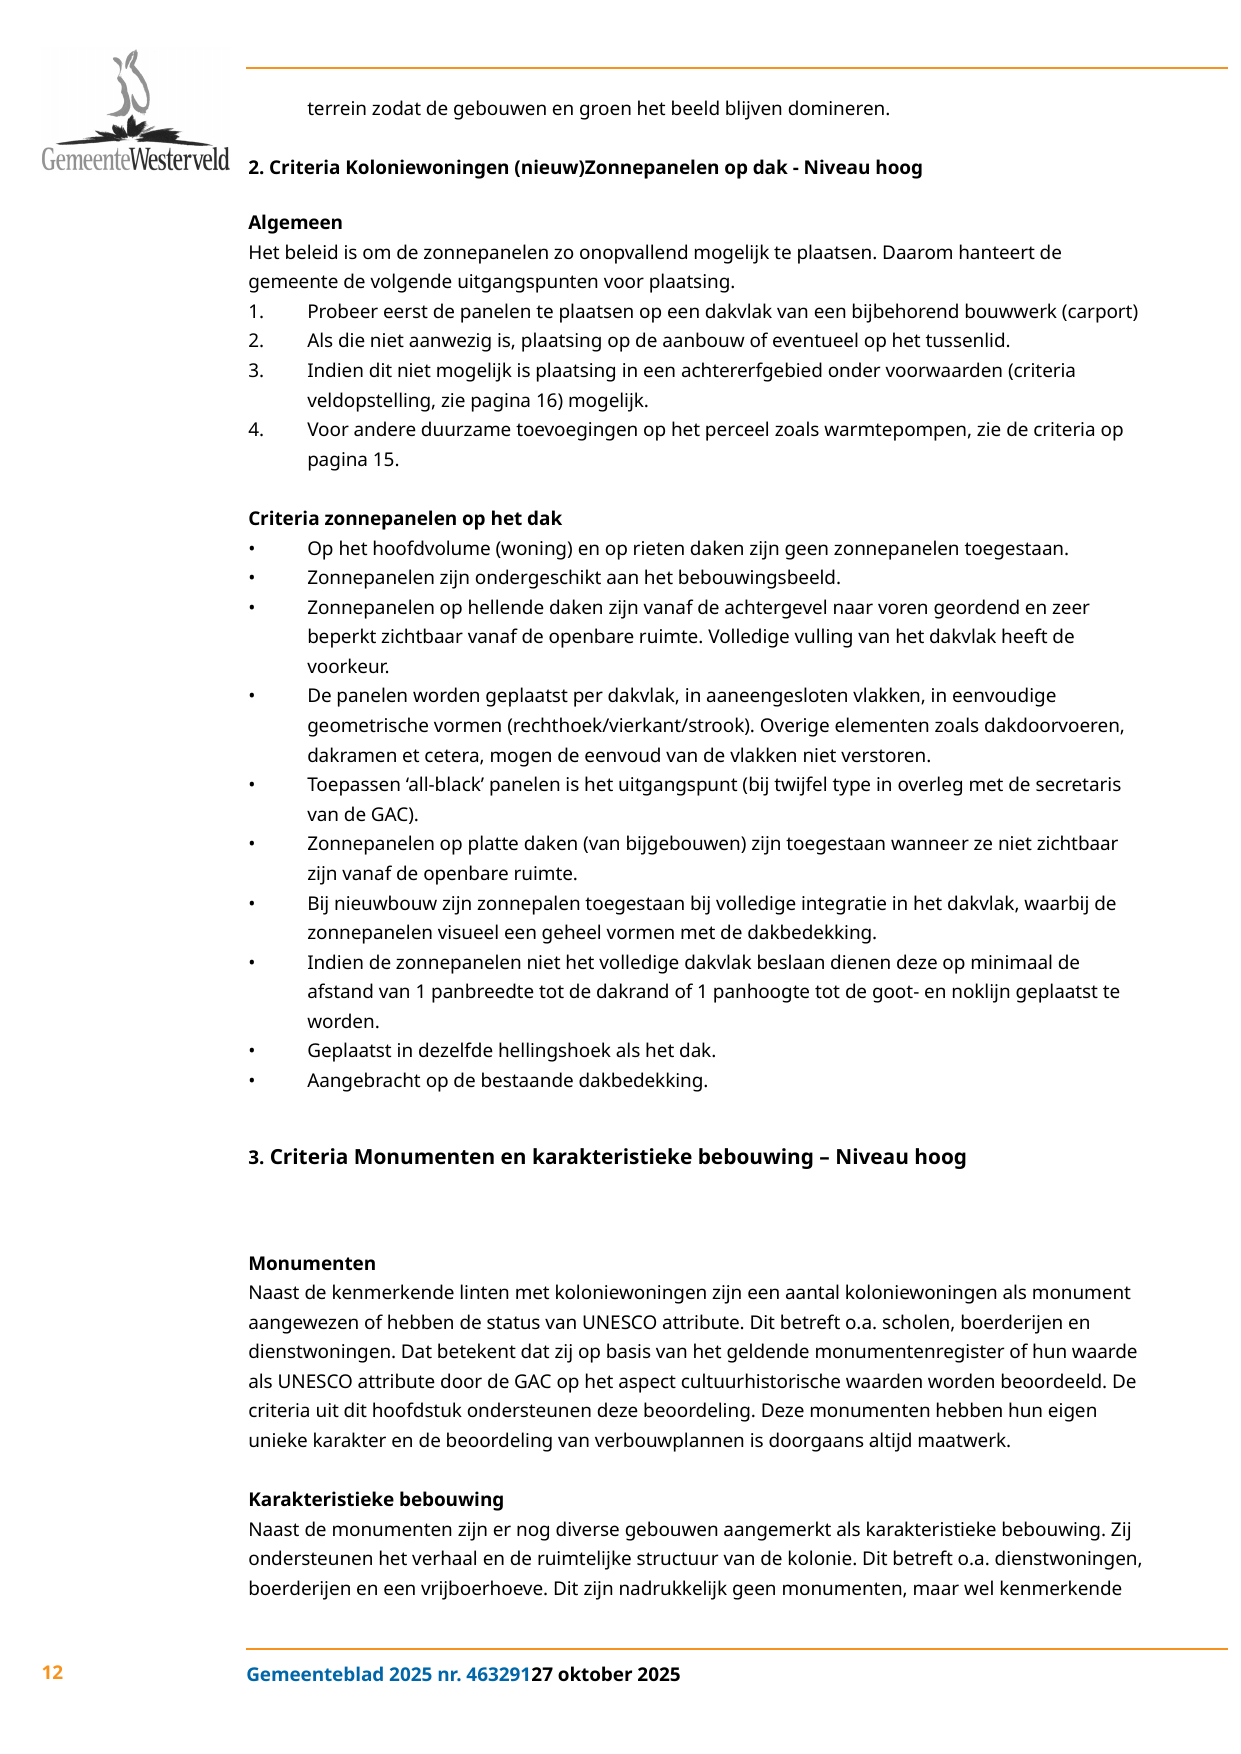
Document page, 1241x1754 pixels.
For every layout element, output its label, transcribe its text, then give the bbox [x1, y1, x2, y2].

picture [41, 47, 231, 172]
list Toepassen ‘all-black’ panelen is het uitgangspunt (bij twijfel type in overleg met de secretaris van de GAC). [248, 771, 1152, 827]
list Geplaatst in dezelfde hellingshoek als het dak. [248, 1038, 1152, 1063]
list terrein zodat de gebouwen en groen het beeld blijven domineren. [248, 95, 1152, 121]
text Algemeen [248, 209, 1152, 235]
list Probeer eerst de panelen te plaatsen op een dakvlak van een bijbehorend bouwwerk (carport) [248, 298, 1152, 324]
list Zonnepanelen op hellende daken zijn vanaf de achtergevel naar voren geordend en zeer beperkt zichtbaar vanaf de openbare ruimte. Volledige vulling van het dakvlak heeft de voorkeur. [248, 594, 1152, 679]
list Zonnepanelen zijn ondergeschikt aan het bebouwingsbeeld. [248, 564, 1152, 590]
text 2. Criteria Koloniewoningen (nieuw)Zonnepanelen op dak - Niveau hoog [248, 154, 1152, 180]
list Voor andere duurzame toevoegingen op het perceel zoals warmtepompen, zie de criteria op pagina 15. [248, 416, 1152, 472]
list Op het hoofdvolume (woning) en op rieten daken zijn geen zonnepanelen toegestaan. [248, 535, 1152, 560]
text Criteria zonnepanelen op het dak [248, 505, 1152, 531]
list Bij nieuwbouw zijn zonnepalen toegestaan bij volledige integratie in het dakvlak, waarbij de zonnepanelen visueel een geheel vormen met de dakbedekking. [248, 890, 1152, 945]
list Indien de zonnepanelen niet het volledige dakvlak beslaan dienen deze op minimaal de afstand van 1 panbreedte tot de dakrand of 1 panhoogte tot de goot- en noklijn geplaatst te worden. [248, 949, 1152, 1034]
text Monumenten [248, 1250, 1152, 1275]
text 3. Criteria Monumenten en karakteristieke bebouwing – Niveau hoog [248, 1142, 1152, 1171]
list De panelen worden geplaatst per dakvlak, in aaneengesloten vlakken, in eenvoudige geometrische vormen (rechthoek/vierkant/strook). Overige elementen zoals dakdoorvoeren, dakramen et cetera, mogen de eenvoud van de vlakken niet verstoren. [248, 683, 1152, 767]
text Karakteristieke bebouwing [248, 1486, 1152, 1512]
list Zonnepanelen op platte daken (van bijgebouwen) zijn toegestaan wanneer ze niet zichtbaar zijn vanaf de openbare ruimte. [248, 831, 1152, 886]
text Naast de kenmerkende linten met koloniewoningen zijn een aantal koloniewoningen als monument aangewezen of hebben de status van UNESCO attribute. Dit betreft o.a. scholen, boerderijen en dienstwoningen. Dat betekent dat zij op basis van het geldende monumentenregister of hun waarde als UNESCO attribute door de GAC op het aspect cultuurhistorische waarden worden beoordeeld. De criteria uit dit hoofdstuk ondersteunen deze beoordeling. Deze monumenten hebben hun eigen unieke karakter en de beoordeling van verbouwplannen is doorgaans altijd maatwerk. [248, 1279, 1152, 1453]
list Aangebracht op de bestaande dakbedekking. [248, 1067, 1152, 1093]
list Indien dit niet mogelijk is plaatsing in een achtererfgebied onder voorwaarden (criteria veldopstelling, zie pagina 16) mogelijk. [248, 357, 1152, 412]
list Als die niet aanwezig is, plaatsing op de aanbouw of eventueel op het tussenlid. [248, 328, 1152, 353]
text Naast de monumenten zijn er nog diverse gebouwen aangemerkt als karakteristieke bebouwing. Zij ondersteunen het verhaal en de ruimtelijke structuur van de kolonie. Dit betreft o.a. dienstwoningen, boerderijen en een vrijboerhoeve. Dit zijn nadrukkelijk geen monumenten, maar wel kenmerkende [248, 1516, 1152, 1601]
text Het beleid is om de zonnepanelen zo onopvallend mogelijk te plaatsen. Daarom hanteert de gemeente de volgende uitgangspunten voor plaatsing. [248, 239, 1152, 294]
